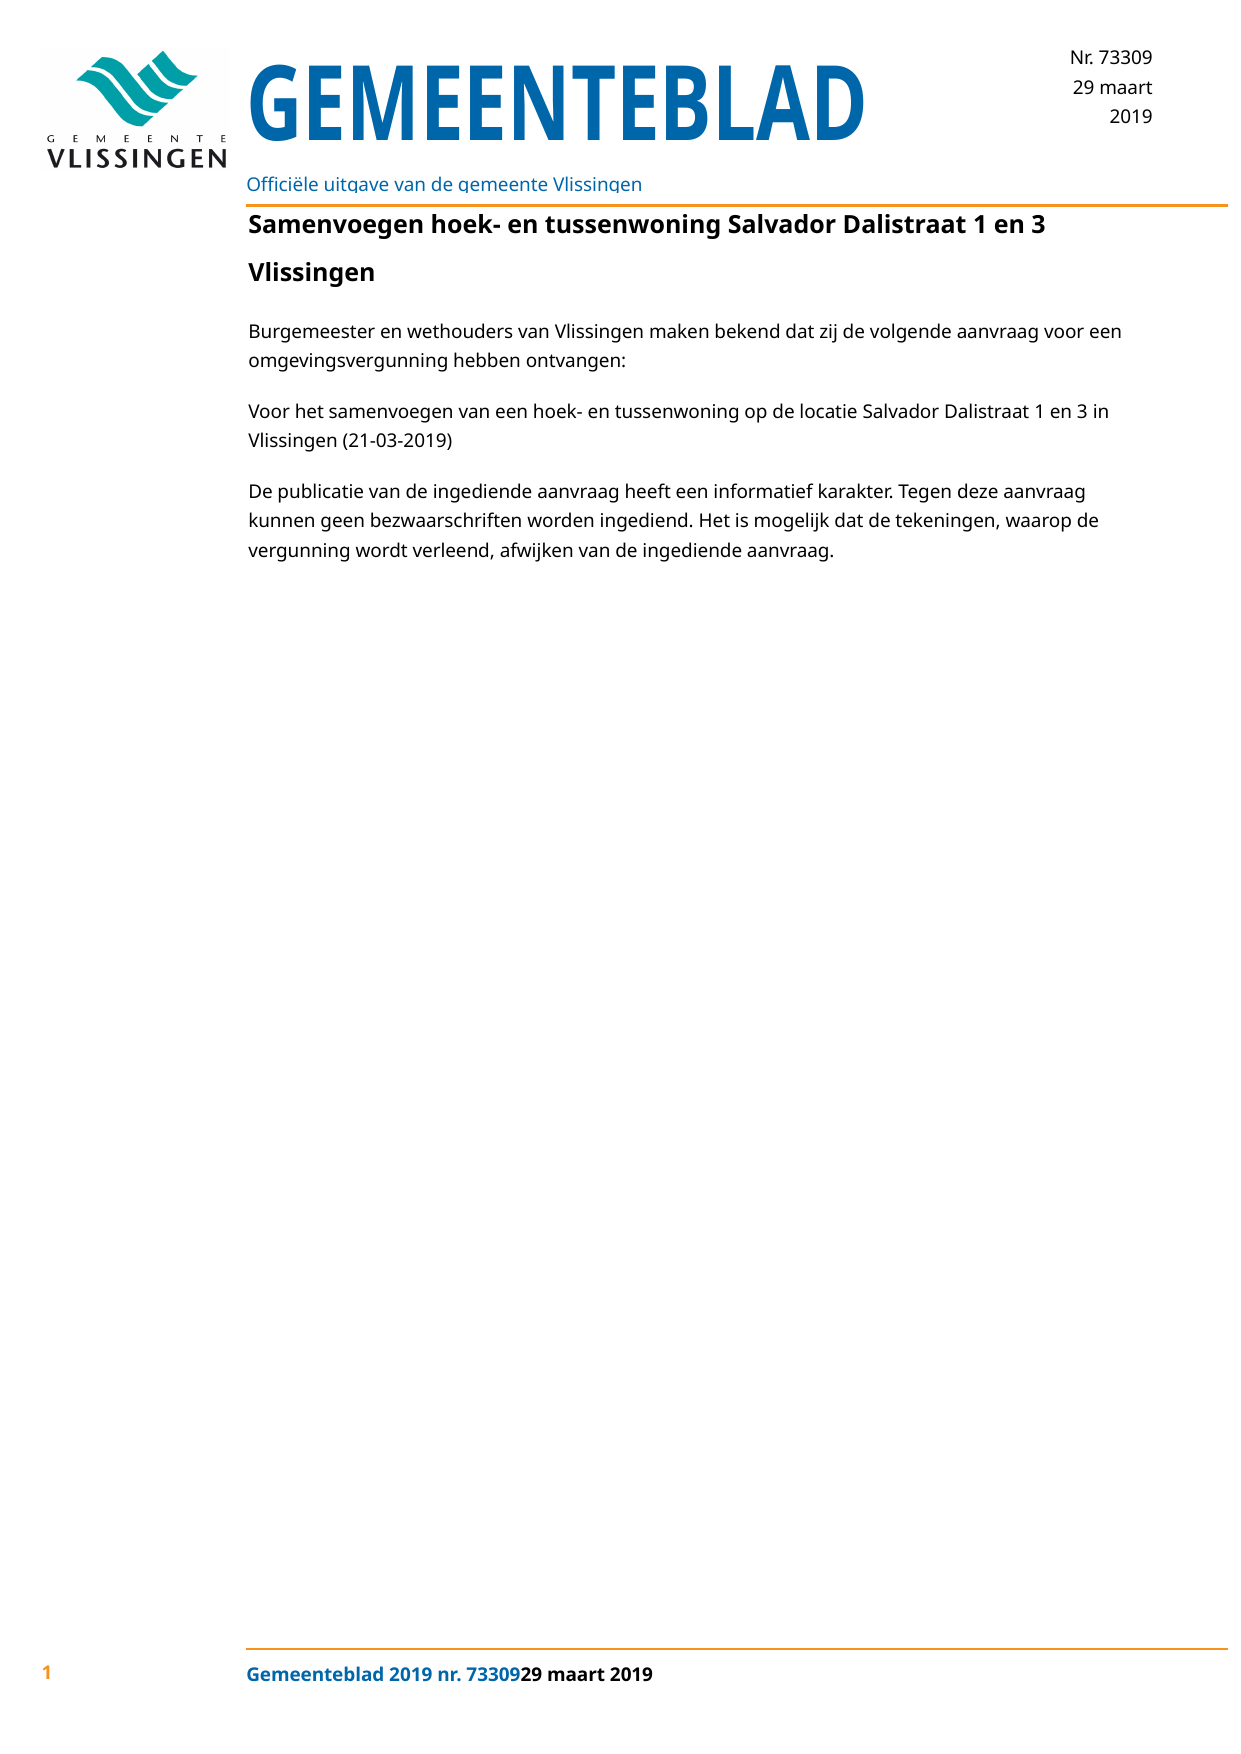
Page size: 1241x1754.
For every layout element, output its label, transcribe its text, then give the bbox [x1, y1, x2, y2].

text Samenvoegen hoek- en tussenwoning Salvador Dalistraat 1 en 3 Vlissingen [248, 207, 1152, 288]
text Voor het samenvoegen van een hoek- en tussenwoning op de locatie Salvador Dalistraat 1 en 3 in Vlissingen (21-03-2019) [248, 398, 1152, 453]
text De publicatie van de ingediende aanvraag heeft een informatief karakter. Tegen deze aanvraag kunnen geen bezwaarschriften worden ingediend. Het is mogelijk dat de tekeningen, waarop de vergunning wordt verleend, afwijken van de ingediende aanvraag. [248, 478, 1152, 563]
text Burgemeester en wethouders van Vlissingen maken bekend dat zij de volgende aanvraag voor een omgevingsvergunning hebben ontvangen: [248, 318, 1152, 373]
picture [41, 47, 231, 172]
